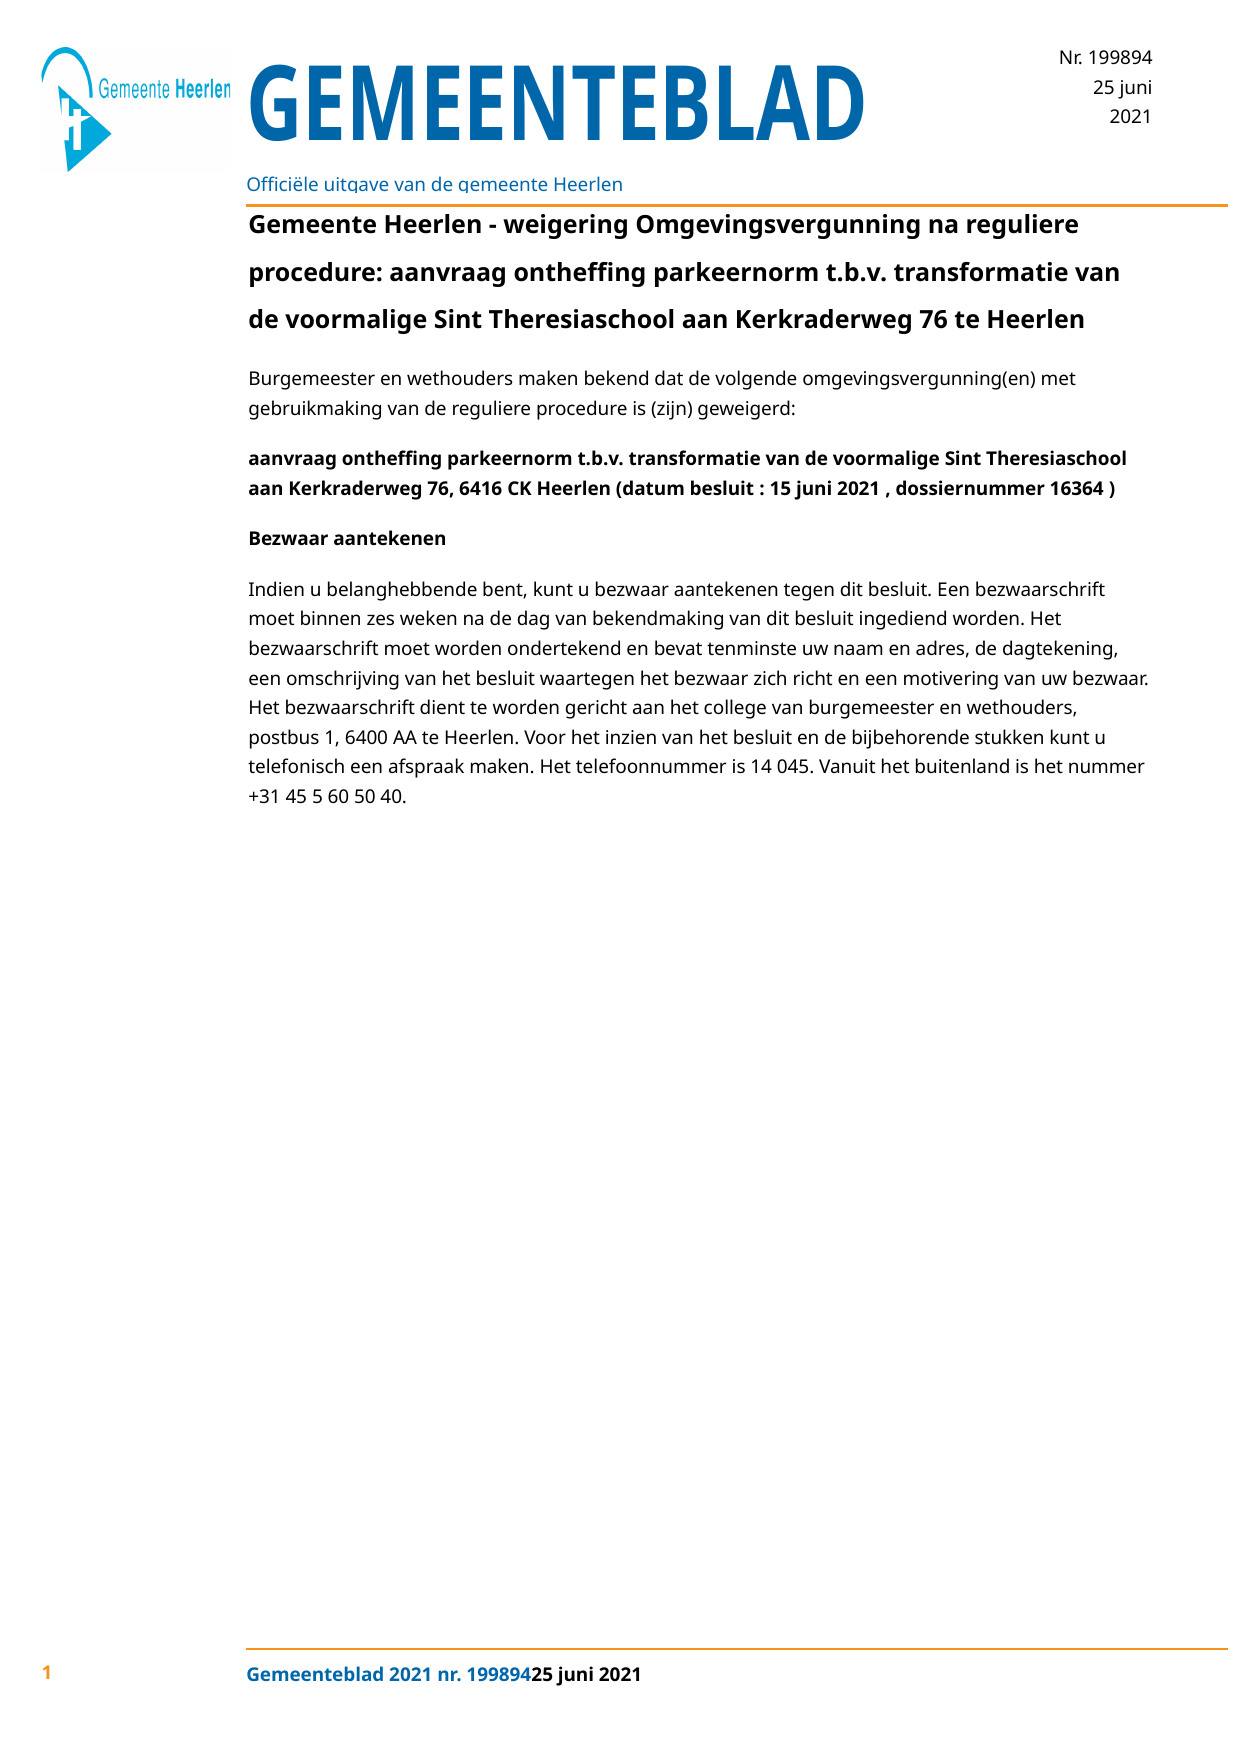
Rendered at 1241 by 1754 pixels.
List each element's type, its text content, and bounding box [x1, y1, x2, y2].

picture [41, 47, 59, 70]
text Burgemeester en wethouders maken bekend dat de volgende omgevingsvergunning(en) met gebruikmaking van de reguliere procedure is (zijn) geweigerd: [248, 366, 1152, 421]
picture [41, 47, 231, 172]
text Bezwaar aantekenen [248, 526, 1152, 551]
text Indien u belanghebbende bent, kunt u bezwaar aantekenen tegen dit besluit. Een bezwaarschrift moet binnen zes weken na de dag van bekendmaking van dit besluit ingediend worden. Het bezwaarschrift moet worden ondertekend en bevat tenminste uw naam en adres, de dagtekening, een omschrijving van het besluit waartegen het bezwaar zich richt en een motivering van uw bezwaar. Het bezwaarschrift dient te worden gericht aan het college van burgemeester en wethouders, postbus 1, 6400 AA te Heerlen. Voor het inzien van het besluit en de bijbehorende stukken kunt u telefonisch een afspraak maken. Het telefoonnummer is 14 045. Vanuit het buitenland is het nummer +31 45 5 60 50 40. [248, 576, 1152, 809]
text aanvraag ontheffing parkeernorm t.b.v. transformatie van de voormalige Sint Theresiaschool aan Kerkraderweg 76, 6416 CK Heerlen (datum besluit : 15 juni 2021 , dossiernummer 16364 ) [248, 446, 1152, 501]
text Gemeente Heerlen - weigering Omgevingsvergunning na reguliere procedure: aanvraag ontheffing parkeernorm t.b.v. transformatie van de voormalige Sint Theresiaschool aan Kerkraderweg 76 te Heerlen [248, 207, 1152, 336]
